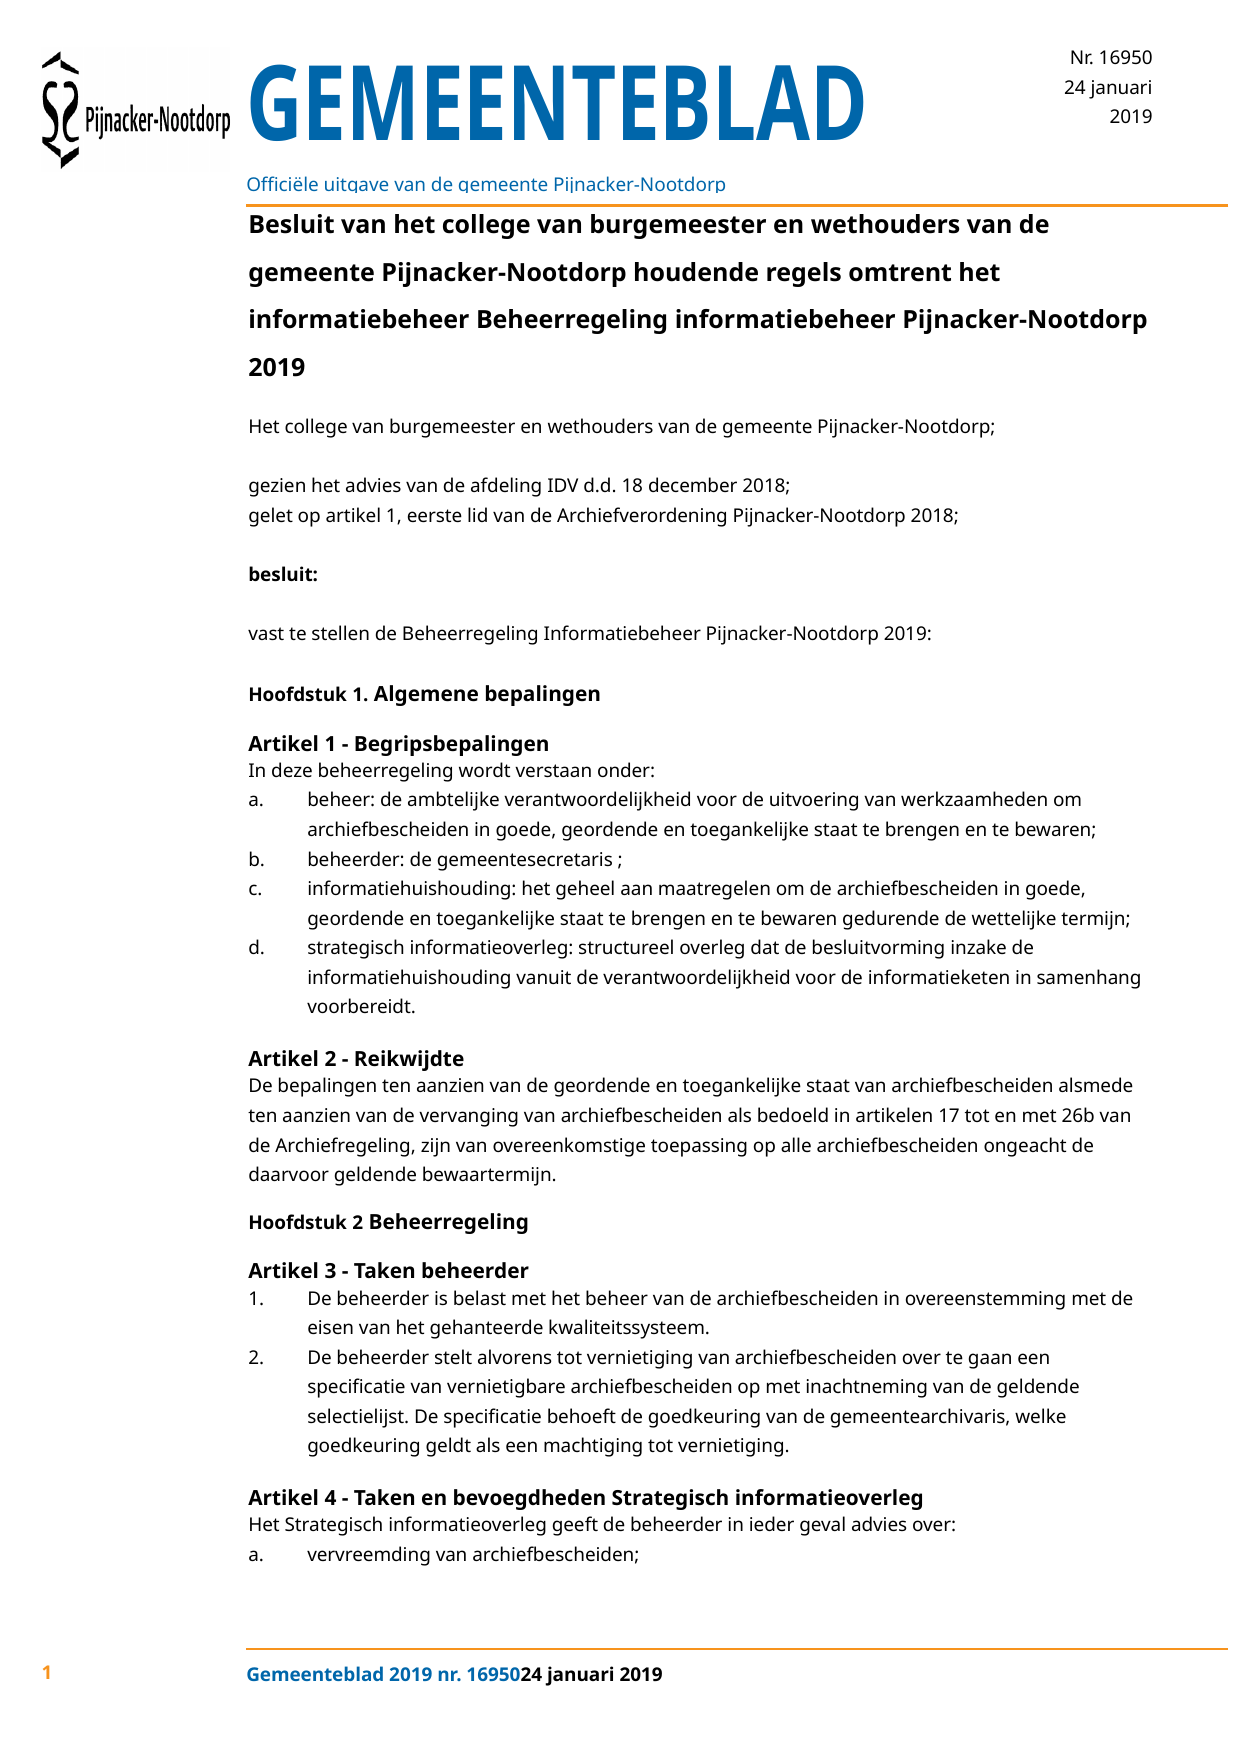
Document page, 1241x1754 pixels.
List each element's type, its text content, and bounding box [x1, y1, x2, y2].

text gelet op artikel 1, eerste lid van de Archiefverordening Pijnacker-Nootdorp 2018; [248, 502, 1152, 528]
text vast te stellen de Beheerregeling Informatiebeheer Pijnacker-Nootdorp 2019: [248, 620, 1152, 646]
text In deze beheerregeling wordt verstaan onder: [248, 757, 1152, 783]
text Artikel 4 - Taken en bevoegdheden Strategisch informatieoverleg [248, 1483, 1152, 1511]
text Artikel 3 - Taken beheerder [248, 1256, 1152, 1285]
text De bepalingen ten aanzien van de geordende en toegankelijke staat van archiefbescheiden alsmede ten aanzien van de vervanging van archiefbescheiden als bedoeld in artikelen 17 tot en met 26b van de Archiefregeling, zijn van overeenkomstige toepassing op alle archiefbescheiden ongeacht de daarvoor geldende bewaartermijn. [248, 1073, 1152, 1187]
text Hoofdstuk 1. Algemene bepalingen [248, 679, 1152, 708]
text Hoofdstuk 2 Beheerregeling [248, 1207, 1152, 1235]
text Het college van burgemeester en wethouders van de gemeente Pijnacker-Nootdorp; [248, 413, 1152, 439]
picture [41, 47, 231, 172]
list strategisch informatieoverleg: structureel overleg dat de besluitvorming inzake de informatiehuishouding vanuit de verantwoordelijkheid voor de informatieketen in samenhang voorbereidt. [248, 934, 1152, 1019]
text Het Strategisch informatieoverleg geeft de beheerder in ieder geval advies over: [248, 1511, 1152, 1537]
list beheer: de ambtelijke verantwoordelijkheid voor de uitvoering van werkzaamheden om archiefbescheiden in goede, geordende en toegankelijke staat te brengen en te bewaren; [248, 787, 1152, 842]
list beheerder: de gemeentesecretaris ; [248, 846, 1152, 872]
list De beheerder stelt alvorens tot vernietiging van archiefbescheiden over te gaan een specificatie van vernietigbare archiefbescheiden op met inachtneming van de geldende selectielijst. De specificatie behoeft de goedkeuring van de gemeentearchivaris, welke goedkeuring geldt als een machtiging tot vernietiging. [248, 1344, 1152, 1458]
text Artikel 2 - Reikwijdte [248, 1044, 1152, 1073]
text Artikel 1 - Begripsbepalingen [248, 729, 1152, 757]
text besluit: [248, 561, 1152, 587]
list De beheerder is belast met het beheer van de archiefbescheiden in overeenstemming met de eisen van het gehanteerde kwaliteitssysteem. [248, 1285, 1152, 1340]
list vervreemding van archiefbescheiden; [248, 1541, 1152, 1567]
list informatiehuishouding: het geheel aan maatregelen om de archiefbescheiden in goede, geordende en toegankelijke staat te brengen en te bewaren gedurende de wettelijke termijn; [248, 875, 1152, 931]
text Besluit van het college van burgemeester en wethouders van de gemeente Pijnacker-Nootdorp houdende regels omtrent het informatiebeheer Beheerregeling informatiebeheer Pijnacker-Nootdorp 2019 [248, 207, 1152, 384]
text gezien het advies van de afdeling IDV d.d. 18 december 2018; [248, 472, 1152, 498]
